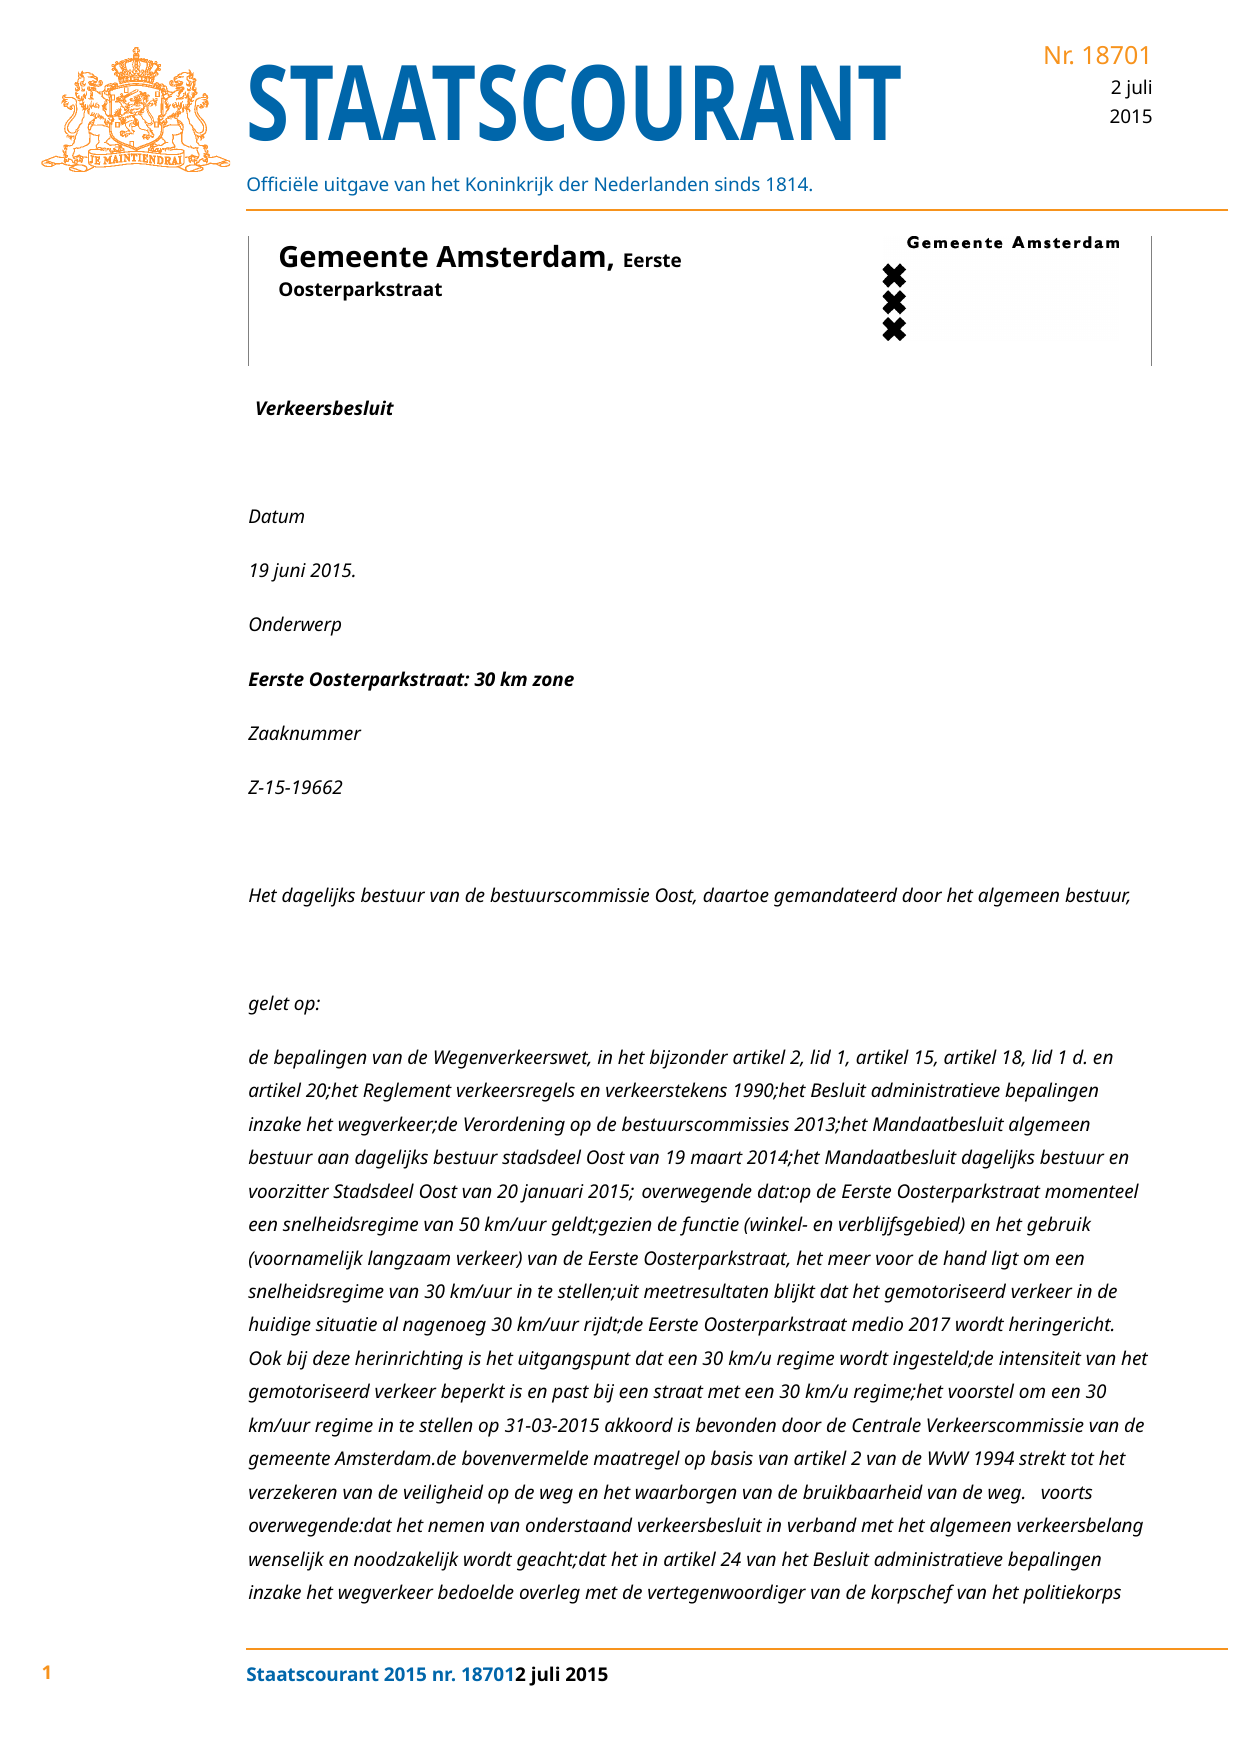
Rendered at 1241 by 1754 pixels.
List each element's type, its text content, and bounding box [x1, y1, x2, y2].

text Z-15-19662 [248, 774, 1152, 799]
picture [41, 47, 231, 172]
text de bepalingen van de Wegenverkeerswet, in het bijzonder artikel 2, lid 1, artikel 15, artikel 18, lid 1 d. en artikel 20;het Reglement verkeersregels en verkeerstekens 1990;het Besluit administratieve bepalingen inzake het wegverkeer;de Verordening op de bestuurscommissies 2013;het Mandaatbesluit algemeen bestuur aan dagelijks bestuur stadsdeel Oost van 19 maart 2014;het Mandaatbesluit dagelijks bestuur en voorzitter Stadsdeel Oost van 20 januari 2015; overwegende dat:op de Eerste Oosterparkstraat momenteel een snelheidsregime van 50 km/uur geldt;gezien de functie (winkel- en verblijfsgebied) en het gebruik (voornamelijk langzaam verkeer) van de Eerste Oosterparkstraat, het meer voor de hand ligt om een snelheidsregime van 30 km/uur in te stellen;uit meetresultaten blijkt dat het gemotoriseerd verkeer in de huidige situatie al nagenoeg 30 km/uur rijdt;de Eerste Oosterparkstraat medio 2017 wordt heringericht. Ook bij deze herinrichting is het uitgangspunt dat een 30 km/u regime wordt ingesteld;de intensiteit van het gemotoriseerd verkeer beperkt is en past bij een straat met een 30 km/u regime;het voorstel om een 30 km/uur regime in te stellen op 31-03-2015 akkoord is bevonden door de Centrale Verkeerscommissie van de gemeente Amsterdam.de bovenvermelde maatregel op basis van artikel 2 van de WvW 1994 strekt tot het verzekeren van de veiligheid op de weg en het waarborgen van de bruikbaarheid van de weg. voorts overwegende:dat het nemen van onderstaand verkeersbesluit in verband met het algemeen verkeersbelang wenselijk en noodzakelijk wordt geacht;dat het in artikel 24 van het Besluit administratieve bepalingen inzake het wegverkeer bedoelde overleg met de vertegenwoordiger van de korpschef van het politiekorps [248, 1044, 1152, 1605]
text Zaaknummer [248, 720, 1152, 746]
text Datum [248, 503, 1152, 529]
table_header [850, 236, 1151, 366]
text 19 juni 2015. [248, 558, 1152, 583]
text Eerste Oosterparkstraat: 30 km zone [248, 666, 1152, 691]
table_header Gemeente Amsterdam, Eerste Oosterparkstraat [249, 236, 850, 366]
text Verkeersbesluit [248, 395, 1152, 421]
text Het dagelijks bestuur van de bestuurscommissie Oost, daartoe gemandateerd door het algemeen bestuur, [248, 882, 1152, 908]
text Onderwerp [248, 612, 1152, 637]
text gelet op: [248, 990, 1152, 1016]
picture [882, 236, 1119, 341]
